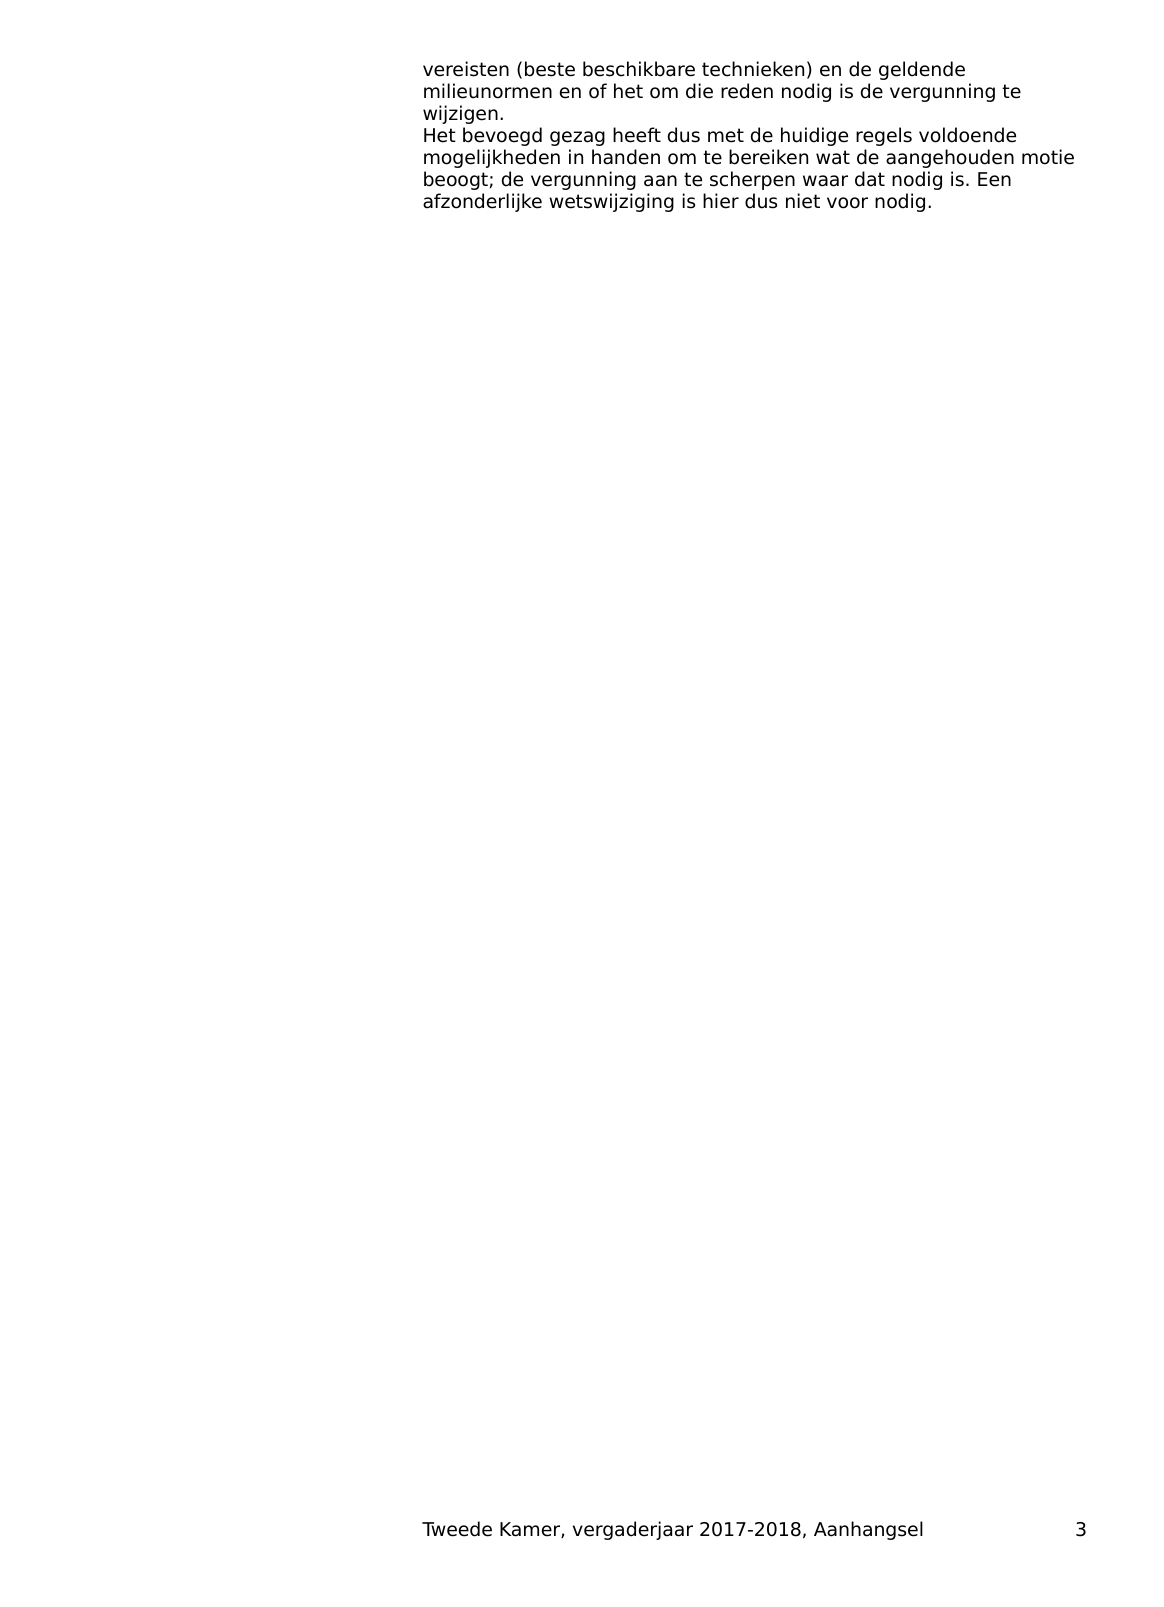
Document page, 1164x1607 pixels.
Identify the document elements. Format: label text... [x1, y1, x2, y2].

text Het bevoegd gezag heeft dus met de huidige regels voldoende mogelijkheden in handen om te bereiken wat de aangehouden motie beoogt; de vergunning aan te scherpen waar dat nodig is. Een afzonderlijke wetswijziging is hier dus niet voor nodig. [422, 125, 1087, 213]
text vereisten (beste beschikbare technieken) en de geldende milieunormen en of het om die reden nodig is de vergunning te wijzigen. [422, 59, 1087, 125]
